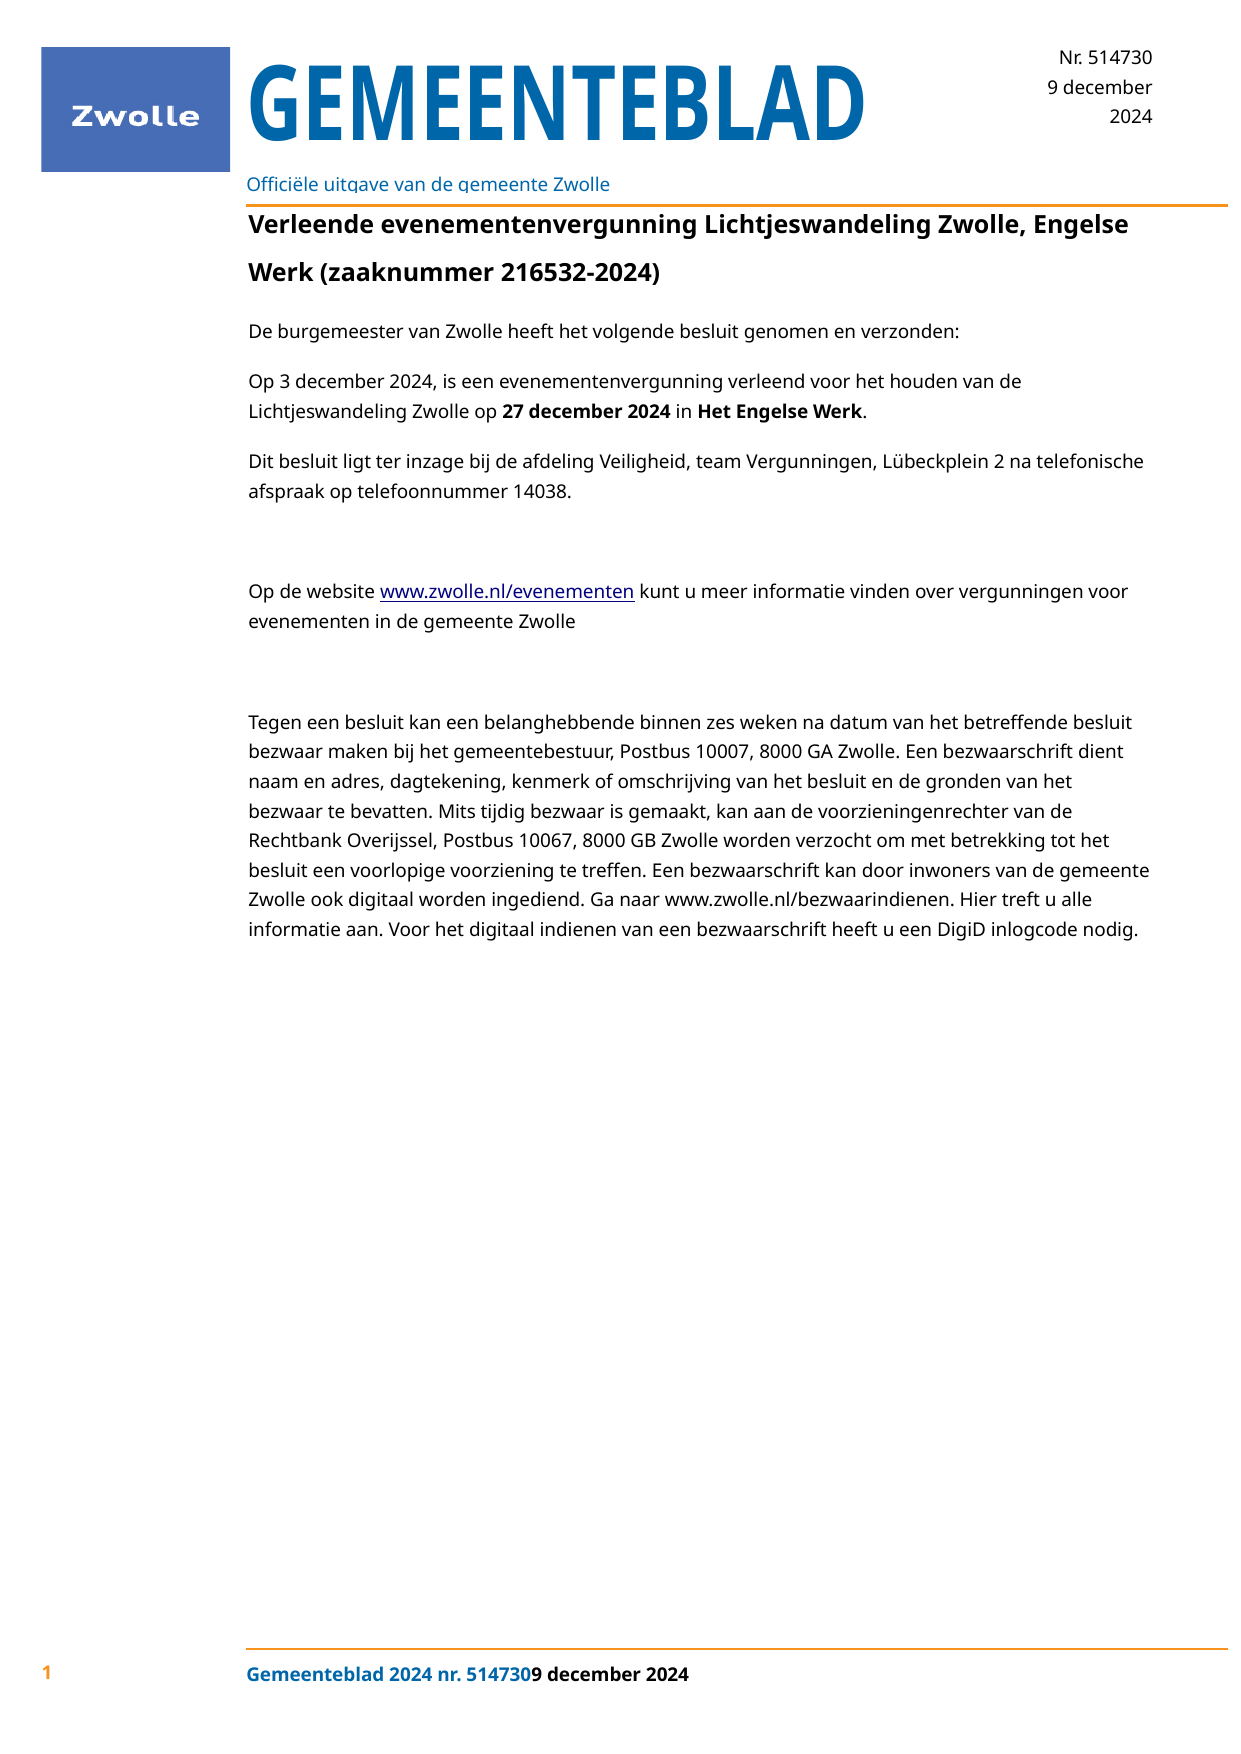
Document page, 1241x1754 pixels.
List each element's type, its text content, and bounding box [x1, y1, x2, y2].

text Dit besluit ligt ter inzage bij de afdeling Veiligheid, team Vergunningen, Lübeckplein 2 na telefonische afspraak op telefoonnummer 14038. [248, 448, 1152, 504]
text Op de website www.zwolle.nl/evenementen kunt u meer informatie vinden over vergunningen voor evenementen in de gemeente Zwolle [248, 579, 1152, 634]
text Tegen een besluit kan een belanghebbende binnen zes weken na datum van het betreffende besluit bezwaar maken bij het gemeentebestuur, Postbus 10007, 8000 GA Zwolle. Een bezwaarschrift dient naam en adres, dagtekening, kenmerk of omschrijving van het besluit en de gronden van het bezwaar te bevatten. Mits tijdig bezwaar is gemaakt, kan aan de voorzieningenrechter van de Rechtbank Overijssel, Postbus 10067, 8000 GB Zwolle worden verzocht om met betrekking tot het besluit een voorlopige voorziening te treffen. Een bezwaarschrift kan door inwoners van de gemeente Zwolle ook digitaal worden ingediend. Ga naar www.zwolle.nl/bezwaarindienen. Hier treft u alle informatie aan. Voor het digitaal indienen van een bezwaarschrift heeft u een DigiD inlogcode nodig. [248, 709, 1152, 942]
text Verleende evenementenvergunning Lichtjeswandeling Zwolle, Engelse Werk (zaaknummer 216532-2024) [248, 207, 1152, 288]
text Op 3 december 2024, is een evenementenvergunning verleend voor het houden van de Lichtjeswandeling Zwolle op 27 december 2024 in Het Engelse Werk. [248, 368, 1152, 424]
picture [41, 47, 231, 172]
text De burgemeester van Zwolle heeft het volgende besluit genomen en verzonden: [248, 318, 1152, 344]
